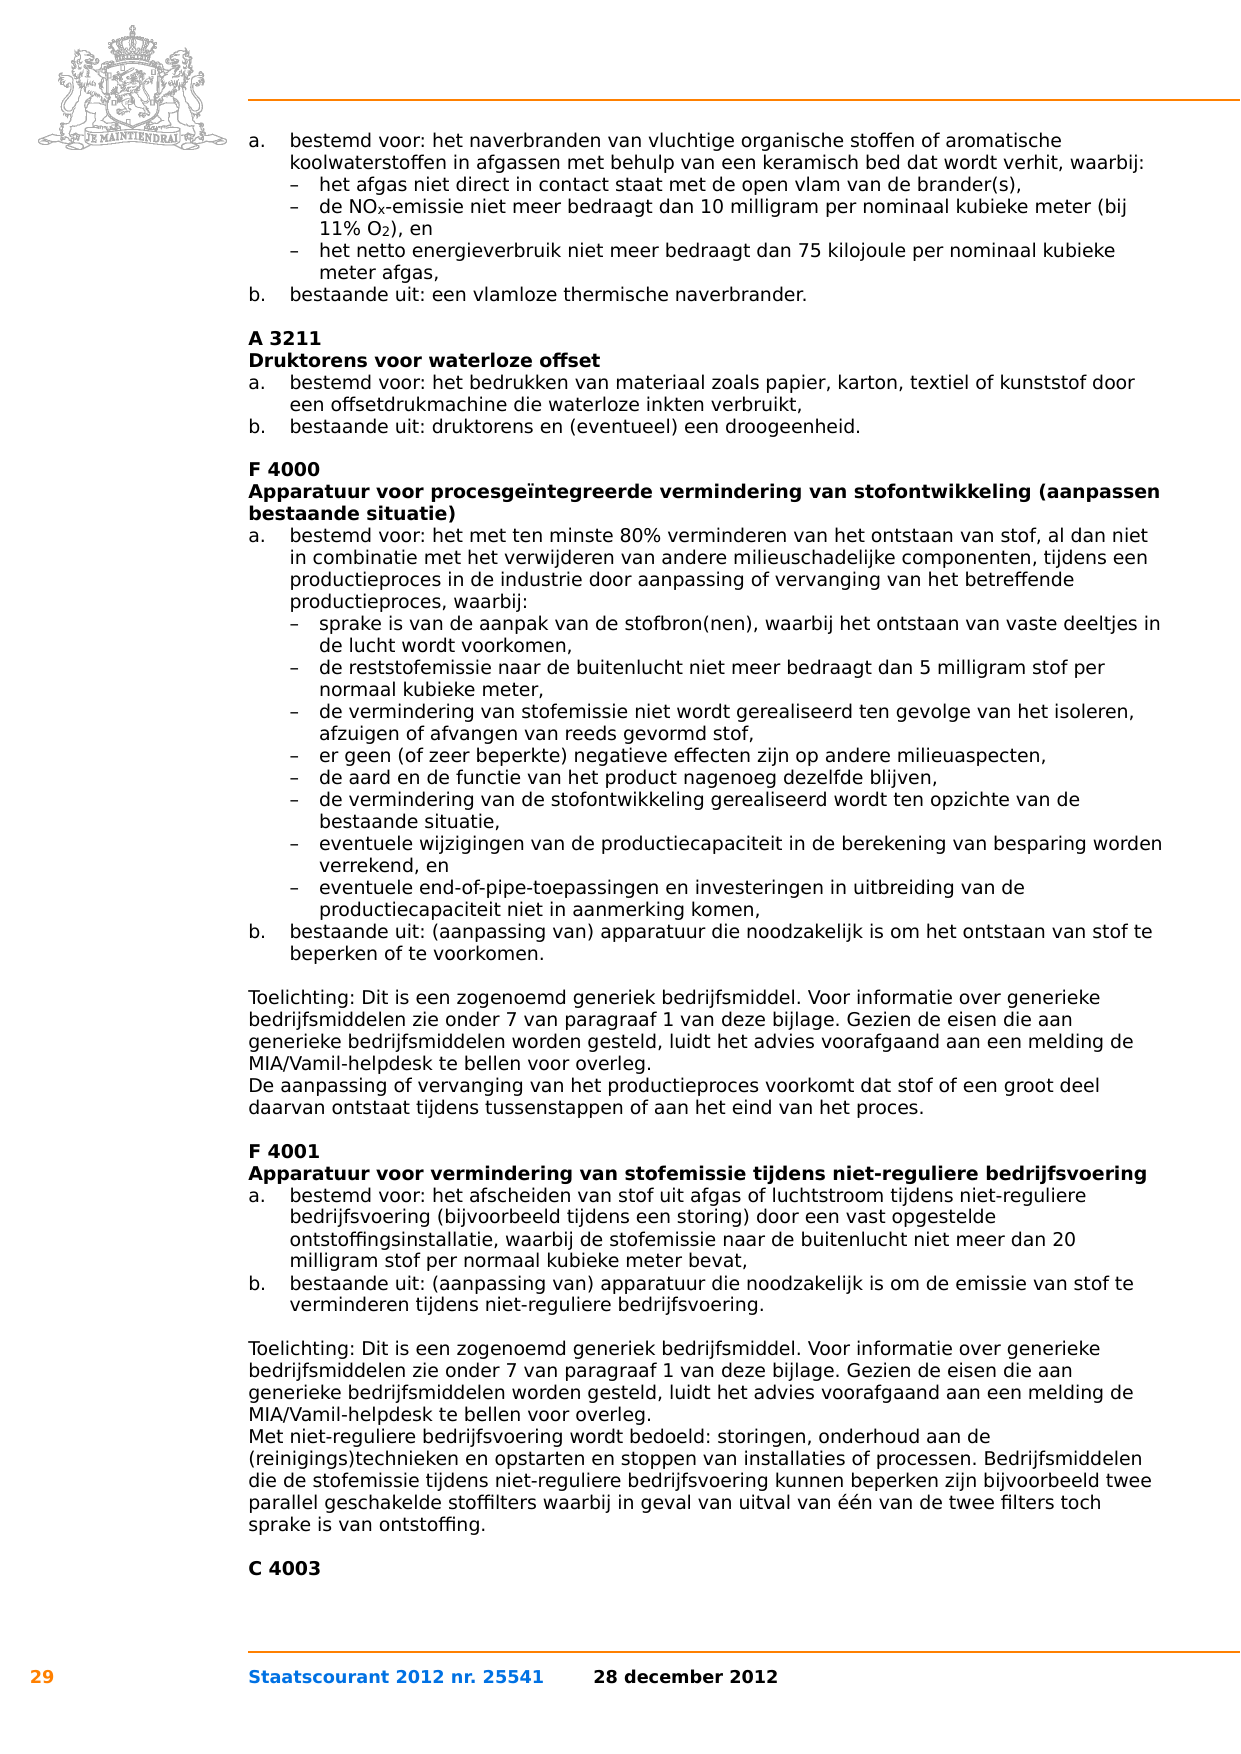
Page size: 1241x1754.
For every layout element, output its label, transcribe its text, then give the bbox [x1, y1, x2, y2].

text – de NOx-emissie niet meer bedraagt dan 10 milligram per nominaal kubieke meter (bij 11% O2), en [289, 196, 1163, 240]
text – eventuele wijzigingen van de productiecapaciteit in de berekening van besparing worden verrekend, en [289, 833, 1163, 877]
text – het afgas niet direct in contact staat met de open vlam van de brander(s), [289, 174, 1163, 196]
text A 3211 [248, 328, 1163, 349]
text Druktorens voor waterloze offset [248, 349, 1163, 372]
text – de aard en de functie van het product nagenoeg dezelfde blijven, [289, 767, 1163, 789]
text b. bestaande uit: een vlamloze thermische naverbrander. [248, 284, 1163, 306]
text F 4000 [248, 459, 1163, 481]
text Toelichting: Dit is een zogenoemd generiek bedrijfsmiddel. Voor informatie over generieke bedrijfsmiddelen zie onder 7 van paragraaf 1 van deze bijlage. Gezien de eisen die aan generieke bedrijfsmiddelen worden gesteld, luidt het advies voorafgaand aan een melding de MIA/Vamil-helpdesk te bellen voor overleg. [248, 987, 1163, 1075]
text – eventuele end-of-pipe-toepassingen en investeringen in uitbreiding van de productiecapaciteit niet in aanmerking komen, [289, 877, 1163, 921]
text – het netto energieverbruik niet meer bedraagt dan 75 kilojoule per nominaal kubieke meter afgas, [289, 240, 1163, 284]
text Apparatuur voor procesgeïntegreerde vermindering van stofontwikkeling (aanpassen bestaande situatie) [248, 481, 1163, 525]
text – de reststofemissie naar de buitenlucht niet meer bedraagt dan 5 milligram stof per normaal kubieke meter, [289, 657, 1163, 701]
text b. bestaande uit: (aanpassing van) apparatuur die noodzakelijk is om het ontstaan van stof te beperken of te voorkomen. [248, 921, 1163, 965]
text a. bestemd voor: het bedrukken van materiaal zoals papier, karton, textiel of kunststof door een offsetdrukmachine die waterloze inkten verbruikt, [248, 372, 1163, 416]
text – sprake is van de aanpak van de stofbron(nen), waarbij het ontstaan van vaste deeltjes in de lucht wordt voorkomen, [289, 613, 1163, 657]
text Met niet-reguliere bedrijfsvoering wordt bedoeld: storingen, onderhoud aan de (reinigings)technieken en opstarten en stoppen van installaties of processen. Bedrijfsmiddelen die de stofemissie tijdens niet-reguliere bedrijfsvoering kunnen beperken zijn bijvoorbeeld twee parallel geschakelde stoffilters waarbij in geval van uitval van één van de twee filters toch sprake is van ontstoffing. [248, 1426, 1163, 1536]
text De aanpassing of vervanging van het productieproces voorkomt dat stof of een groot deel daarvan ontstaat tijdens tussenstappen of aan het eind van het proces. [248, 1075, 1163, 1119]
text F 4001 [248, 1141, 1163, 1162]
text Apparatuur voor vermindering van stofemissie tijdens niet-reguliere bedrijfsvoering [248, 1162, 1163, 1184]
text – de vermindering van de stofontwikkeling gerealiseerd wordt ten opzichte van de bestaande situatie, [289, 789, 1163, 833]
text b. bestaande uit: (aanpassing van) apparatuur die noodzakelijk is om de emissie van stof te verminderen tijdens niet-reguliere bedrijfsvoering. [248, 1272, 1163, 1316]
text C 4003 [248, 1558, 1163, 1580]
text a. bestemd voor: het met ten minste 80% verminderen van het ontstaan van stof, al dan niet in combinatie met het verwijderen van andere milieuschadelijke componenten, tijdens een productieproces in de industrie door aanpassing of vervanging van het betreffende productieproces, waarbij: [248, 525, 1163, 613]
text – de vermindering van stofemissie niet wordt gerealiseerd ten gevolge van het isoleren, afzuigen of afvangen van reeds gevormd stof, [289, 701, 1163, 745]
text b. bestaande uit: druktorens en (eventueel) een droogeenheid. [248, 416, 1163, 437]
text Toelichting: Dit is een zogenoemd generiek bedrijfsmiddel. Voor informatie over generieke bedrijfsmiddelen zie onder 7 van paragraaf 1 van deze bijlage. Gezien de eisen die aan generieke bedrijfsmiddelen worden gesteld, luidt het advies voorafgaand aan een melding de MIA/Vamil-helpdesk te bellen voor overleg. [248, 1338, 1163, 1426]
text a. bestemd voor: het naverbranden van vluchtige organische stoffen of aromatische koolwaterstoffen in afgassen met behulp van een keramisch bed dat wordt verhit, waarbij: [248, 130, 1163, 174]
picture [38, 25, 227, 150]
text – er geen (of zeer beperkte) negatieve effecten zijn op andere milieuaspecten, [289, 745, 1163, 767]
text a. bestemd voor: het afscheiden van stof uit afgas of luchtstroom tijdens niet-reguliere bedrijfsvoering (bijvoorbeeld tijdens een storing) door een vast opgestelde ontstoffingsinstallatie, waarbij de stofemissie naar de buitenlucht niet meer dan 20 milligram stof per normaal kubieke meter bevat, [248, 1184, 1163, 1272]
